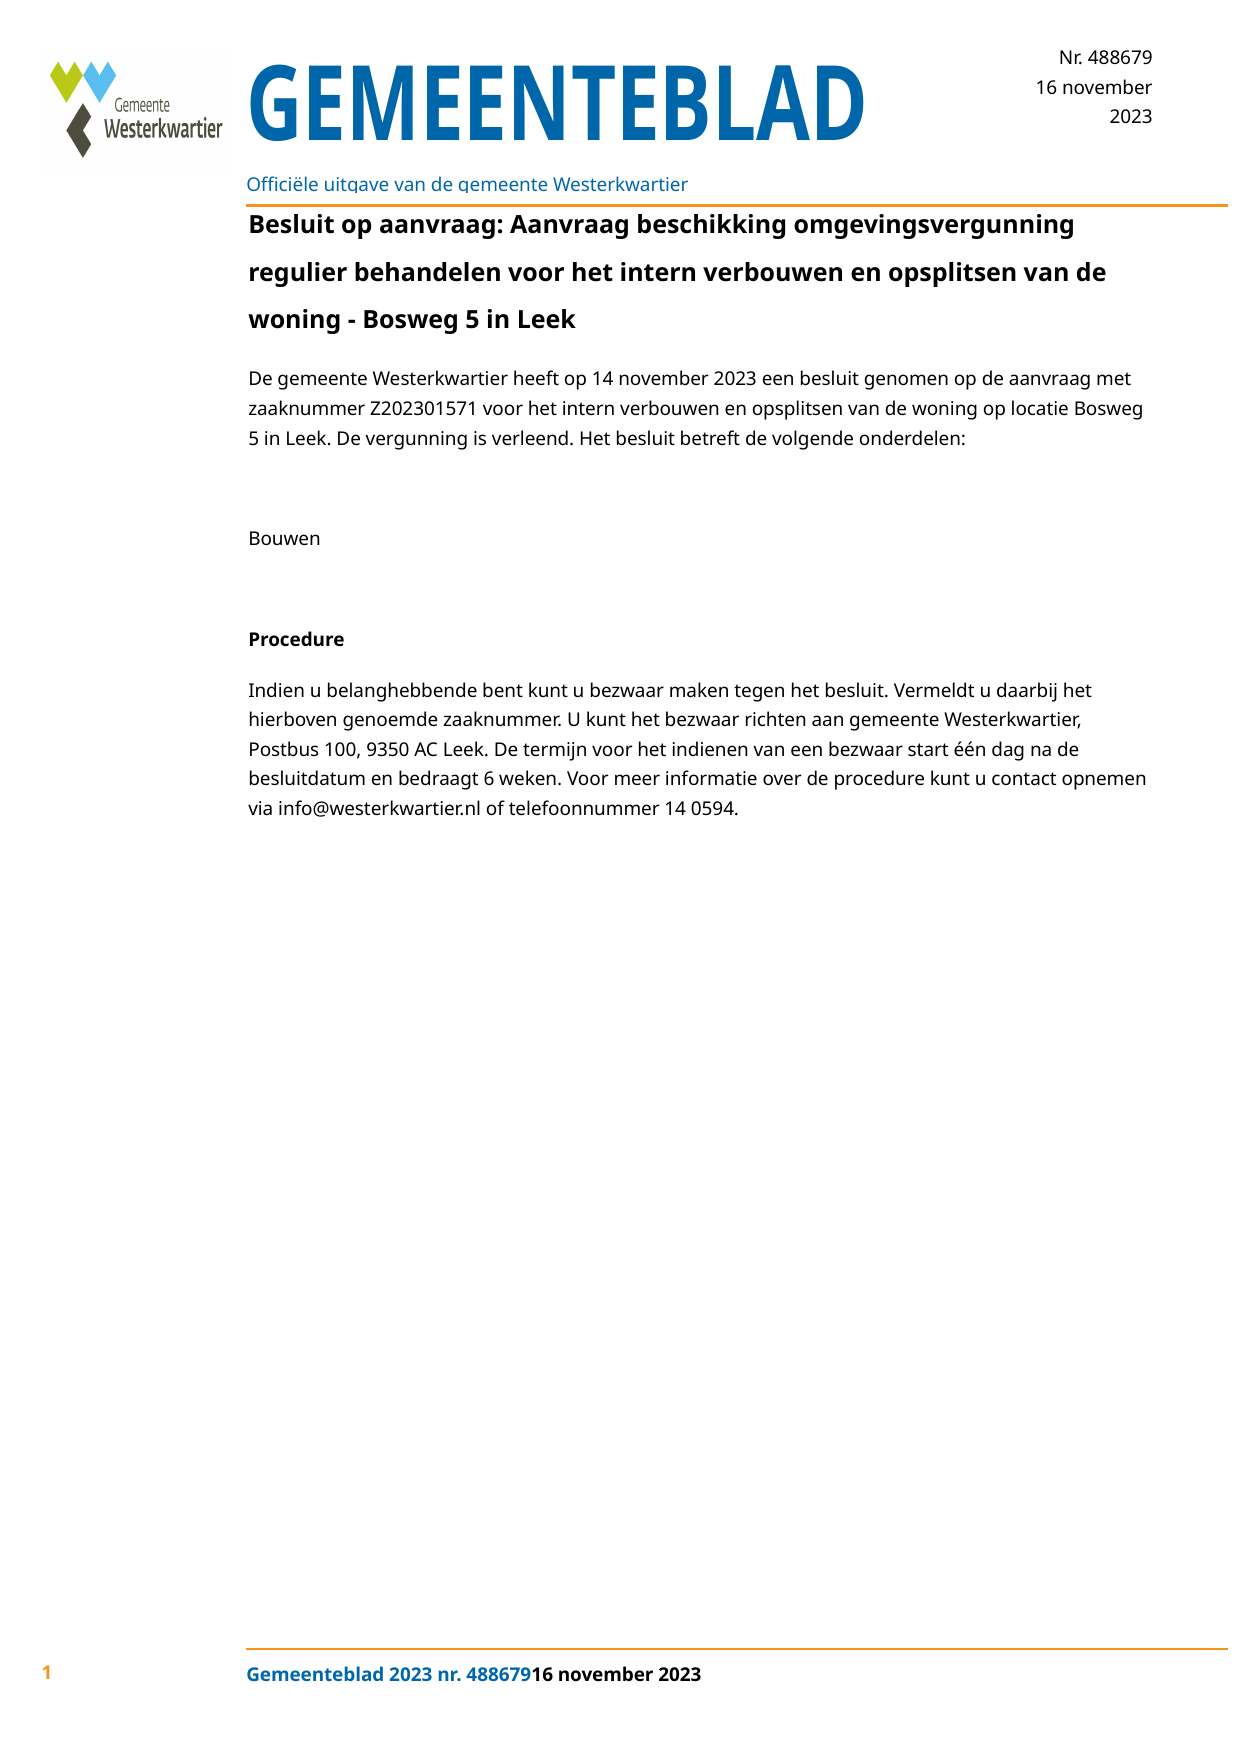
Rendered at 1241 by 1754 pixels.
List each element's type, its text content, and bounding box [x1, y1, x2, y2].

text Procedure [248, 626, 1152, 652]
text Besluit op aanvraag: Aanvraag beschikking omgevingsvergunning regulier behandelen voor het intern verbouwen en opsplitsen van de woning - Bosweg 5 in Leek [248, 207, 1152, 336]
text De gemeente Westerkwartier heeft op 14 november 2023 een besluit genomen op de aanvraag met zaaknummer Z202301571 voor het intern verbouwen en opsplitsen van de woning op locatie Bosweg 5 in Leek. De vergunning is verleend. Het besluit betreft de volgende onderdelen: [248, 366, 1152, 450]
text Bouwen [248, 526, 1152, 551]
text Indien u belanghebbende bent kunt u bezwaar maken tegen het besluit. Vermeldt u daarbij het hierboven genoemde zaaknummer. U kunt het bezwaar richten aan gemeente Westerkwartier, Postbus 100, 9350 AC Leek. De termijn voor het indienen van een bezwaar start één dag na de besluitdatum en bedraagt 6 weken. Voor meer informatie over de procedure kunt u contact opnemen via info@westerkwartier.nl of telefoonnummer 14 0594. [248, 677, 1152, 821]
picture [41, 47, 231, 172]
